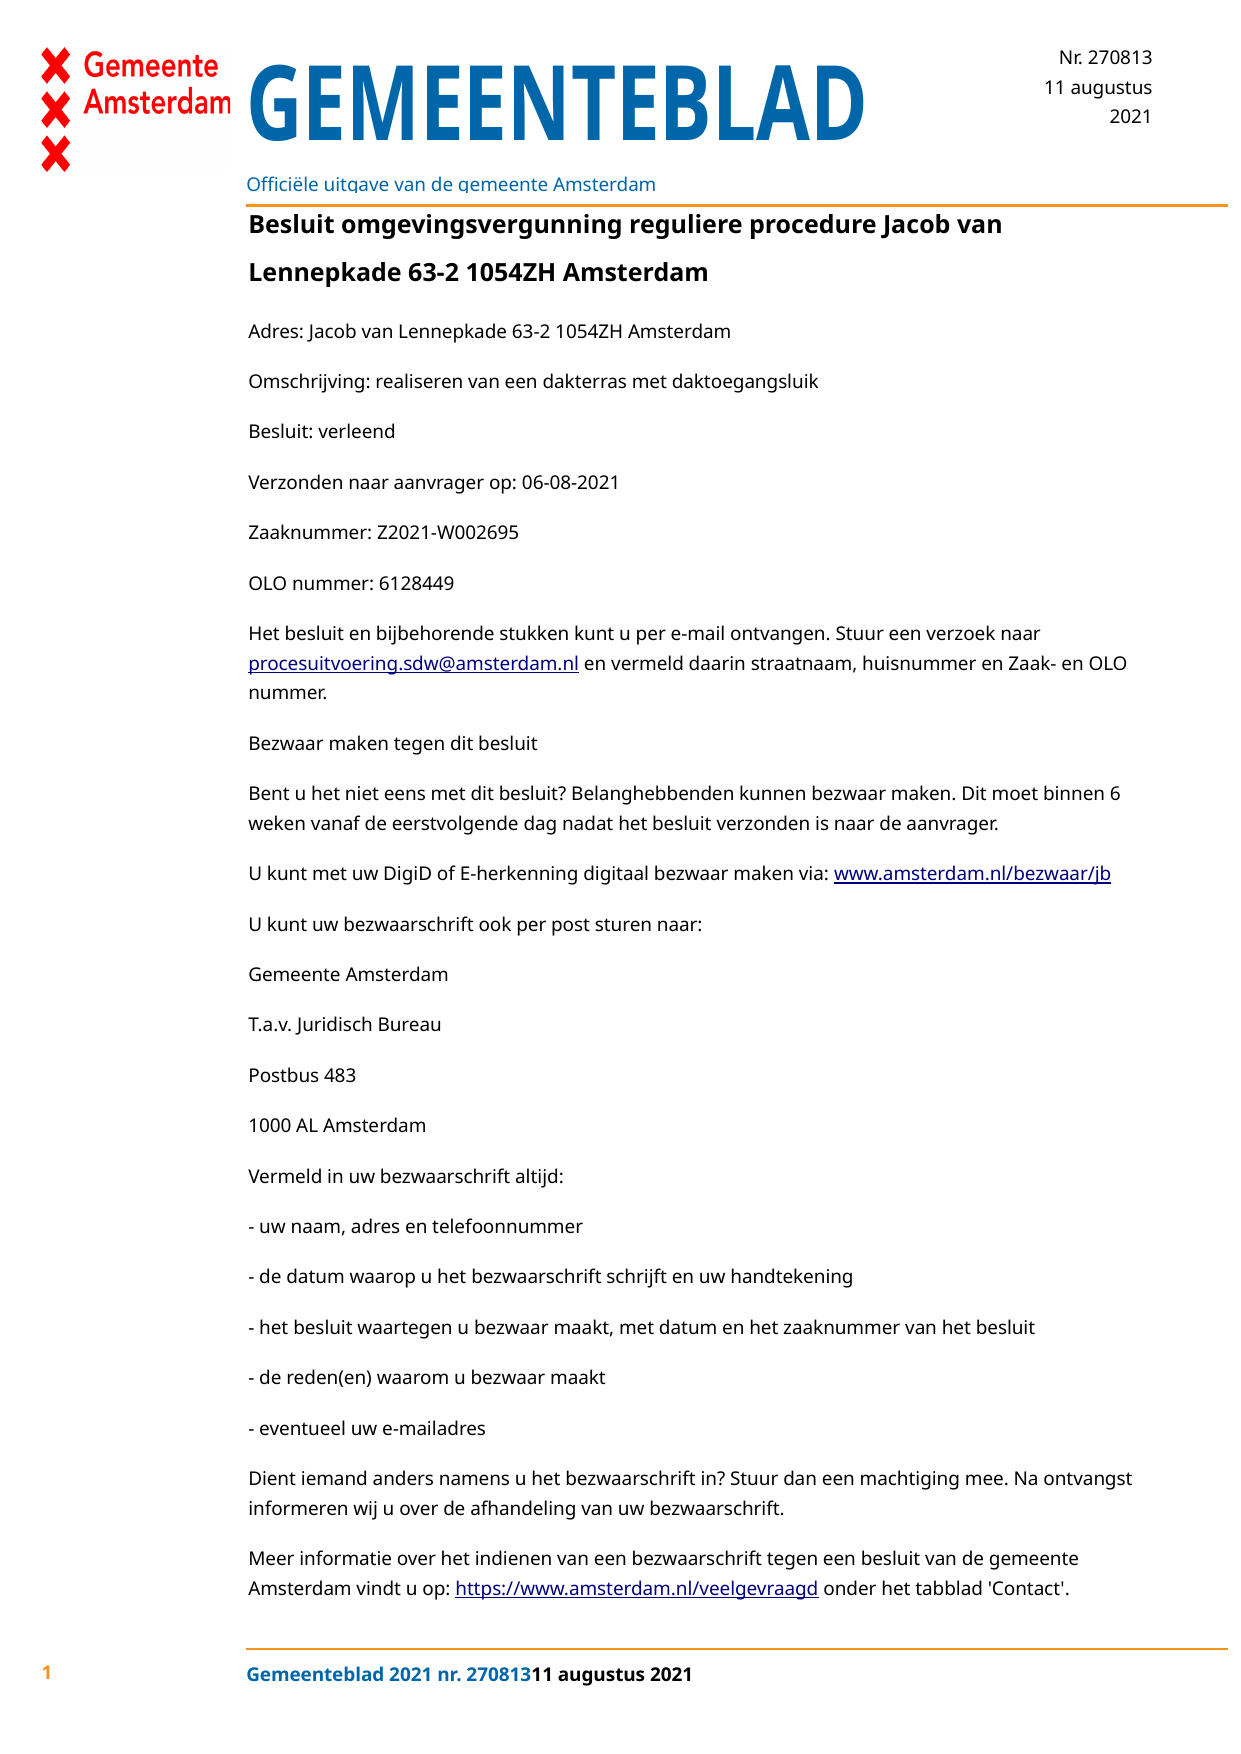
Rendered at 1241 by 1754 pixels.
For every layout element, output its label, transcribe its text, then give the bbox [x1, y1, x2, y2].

text Bent u het niet eens met dit besluit? Belanghebbenden kunnen bezwaar maken. Dit moet binnen 6 weken vanaf de eerstvolgende dag nadat het besluit verzonden is naar de aanvrager. [248, 780, 1152, 836]
text Verzonden naar aanvrager op: 06-08-2021 [248, 469, 1152, 495]
text Gemeente Amsterdam [248, 961, 1152, 987]
text Adres: Jacob van Lennepkade 63-2 1054ZH Amsterdam [248, 318, 1152, 344]
text T.a.v. Juridisch Bureau [248, 1012, 1152, 1037]
text - de reden(en) waarom u bezwaar maakt [248, 1364, 1152, 1390]
text Postbus 483 [248, 1062, 1152, 1088]
text Zaaknummer: Z2021-W002695 [248, 519, 1152, 545]
text Bezwaar maken tegen dit besluit [248, 730, 1152, 756]
text - het besluit waartegen u bezwaar maakt, met datum en het zaaknummer van het besluit [248, 1314, 1152, 1340]
text - de datum waarop u het bezwaarschrift schrijft en uw handtekening [248, 1264, 1152, 1289]
text - eventueel uw e-mailadres [248, 1415, 1152, 1441]
text Omschrijving: realiseren van een dakterras met daktoegangsluik [248, 368, 1152, 394]
text Het besluit en bijbehorende stukken kunt u per e-mail ontvangen. Stuur een verzoek naar procesuitvoering.sdw@amsterdam.nl en vermeld daarin straatnaam, huisnummer en Zaak- en OLO nummer. [248, 620, 1152, 705]
text Meer informatie over het indienen van een bezwaarschrift tegen een besluit van de gemeente Amsterdam vindt u op: https://www.amsterdam.nl/veelgevraagd onder het tabblad 'Contact'. [248, 1545, 1152, 1601]
text OLO nummer: 6128449 [248, 570, 1152, 596]
text 1000 AL Amsterdam [248, 1112, 1152, 1138]
text U kunt uw bezwaarschrift ook per post sturen naar: [248, 911, 1152, 937]
text Besluit omgevingsvergunning reguliere procedure Jacob van Lennepkade 63-2 1054ZH Amsterdam [248, 207, 1152, 288]
text Dient iemand anders namens u het bezwaarschrift in? Stuur dan een machtiging mee. Na ontvangst informeren wij u over de afhandeling van uw bezwaarschrift. [248, 1465, 1152, 1521]
text Vermeld in uw bezwaarschrift altijd: [248, 1163, 1152, 1189]
text U kunt met uw DigiD of E-herkenning digitaal bezwaar maken via: www.amsterdam.nl/bezwaar/jb [248, 860, 1152, 886]
text Besluit: verleend [248, 419, 1152, 444]
text - uw naam, adres en telefoonnummer [248, 1213, 1152, 1239]
picture [41, 47, 231, 172]
